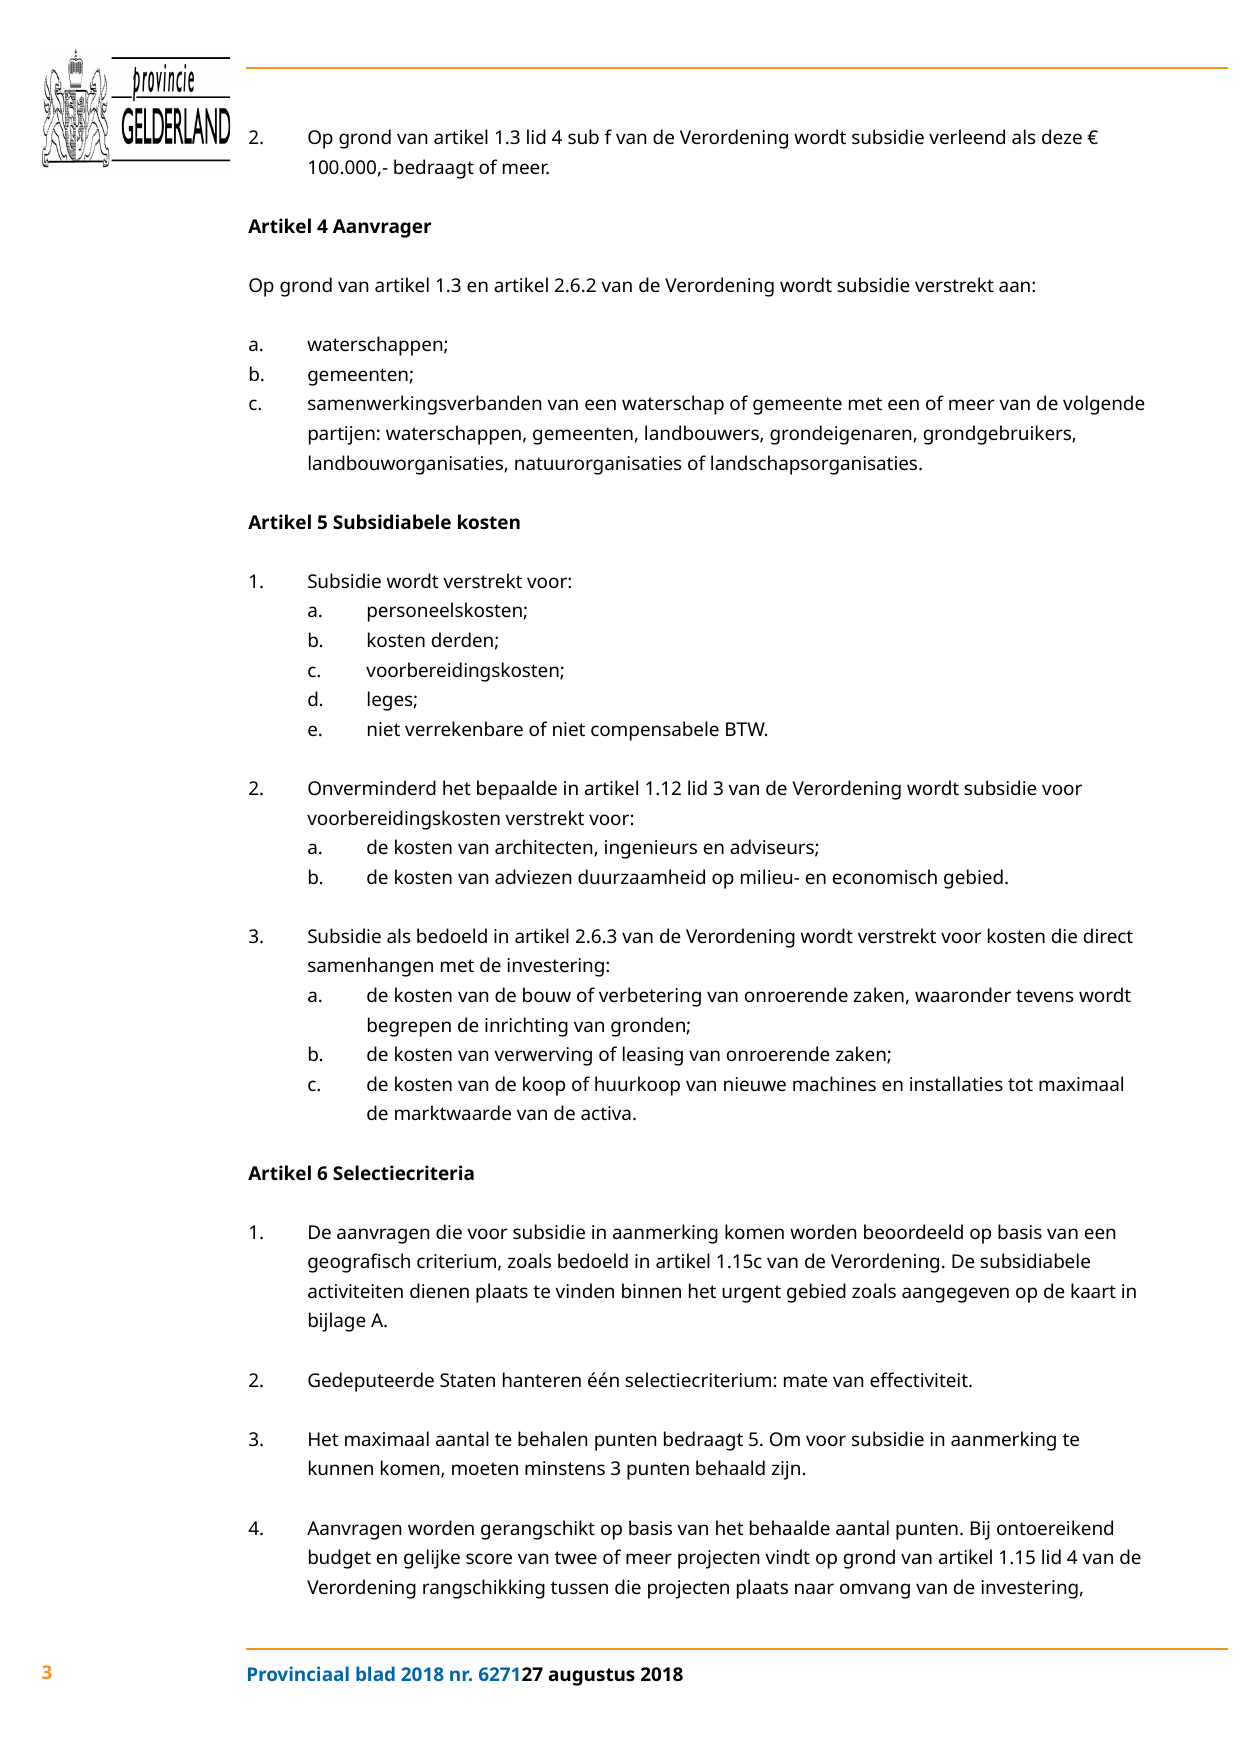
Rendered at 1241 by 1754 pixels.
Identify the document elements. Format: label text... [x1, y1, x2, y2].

text Artikel 4 Aanvrager [248, 213, 1152, 239]
list gemeenten; [248, 361, 1152, 387]
list personeelskosten; [307, 598, 1152, 623]
text Artikel 6 Selectiecriteria [248, 1160, 1152, 1186]
list Op grond van artikel 1.3 lid 4 sub f van de Verordening wordt subsidie verleend als deze € 100.000,- bedraagt of meer. [248, 124, 1152, 180]
list Onverminderd het bepaalde in artikel 1.12 lid 3 van de Verordening wordt subsidie voor voorbereidingskosten verstrekt voor: [248, 775, 1152, 831]
list Subsidie als bedoeld in artikel 2.6.3 van de Verordening wordt verstrekt voor kosten die direct samenhangen met de investering: [248, 923, 1152, 978]
text Op grond van artikel 1.3 en artikel 2.6.2 van de Verordening wordt subsidie verstrekt aan: [248, 272, 1152, 298]
text Artikel 5 Subsidiabele kosten [248, 509, 1152, 535]
list voorbereidingskosten; [307, 657, 1152, 683]
list de kosten van verwerving of leasing van onroerende zaken; [307, 1041, 1152, 1067]
list leges; [307, 686, 1152, 712]
list de kosten van de bouw of verbetering van onroerende zaken, waaronder tevens wordt begrepen de inrichting van gronden; [307, 982, 1152, 1038]
list de kosten van de koop of huurkoop van nieuwe machines en installaties tot maximaal de marktwaarde van de activa. [307, 1071, 1152, 1126]
list waterschappen; [248, 331, 1152, 357]
list Aanvragen worden gerangschikt op basis van het behaalde aantal punten. Bij ontoereikend budget en gelijke score van twee of meer projecten vindt op grond van artikel 1.15 lid 4 van de Verordening rangschikking tussen die projecten plaats naar omvang van de investering, [248, 1515, 1152, 1600]
list samenwerkingsverbanden van een waterschap of gemeente met een of meer van de volgende partijen: waterschappen, gemeenten, landbouwers, grondeigenaren, grondgebruikers, landbouworganisaties, natuurorganisaties of landschapsorganisaties. [248, 391, 1152, 476]
list kosten derden; [307, 627, 1152, 653]
list de kosten van adviezen duurzaamheid op milieu- en economisch gebied. [307, 864, 1152, 890]
picture [41, 47, 231, 172]
list De aanvragen die voor subsidie in aanmerking komen worden beoordeeld op basis van een geografisch criterium, zoals bedoeld in artikel 1.15c van de Verordening. De subsidiabele activiteiten dienen plaats te vinden binnen het urgent gebied zoals aangegeven op de kaart in bijlage A. [248, 1219, 1152, 1333]
list Subsidie wordt verstrekt voor: [248, 568, 1152, 594]
list Gedeputeerde Staten hanteren één selectiecriterium: mate van effectiviteit. [248, 1367, 1152, 1393]
list niet verrekenbare of niet compensabele BTW. [307, 716, 1152, 742]
list Het maximaal aantal te behalen punten bedraagt 5. Om voor subsidie in aanmerking te kunnen komen, moeten minstens 3 punten behaald zijn. [248, 1426, 1152, 1481]
list de kosten van architecten, ingenieurs en adviseurs; [307, 834, 1152, 860]
